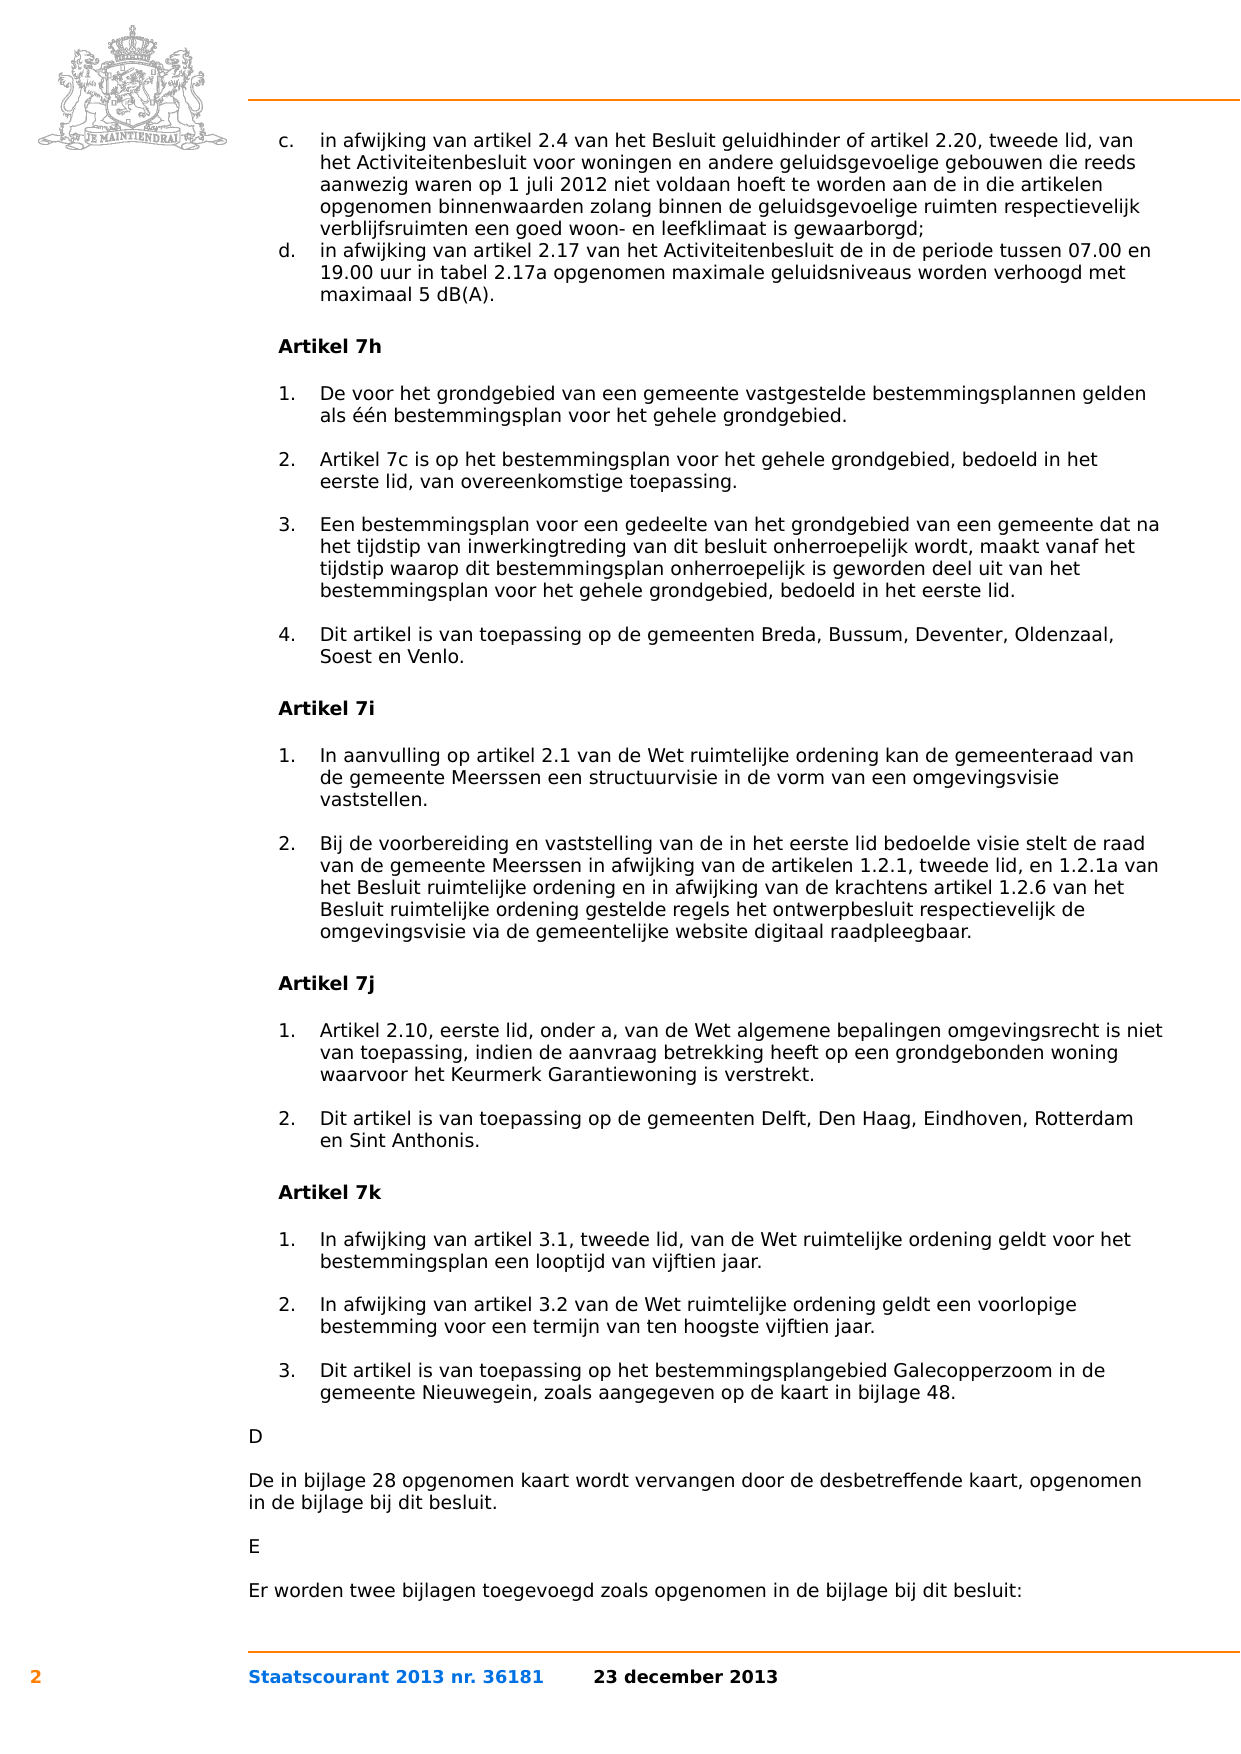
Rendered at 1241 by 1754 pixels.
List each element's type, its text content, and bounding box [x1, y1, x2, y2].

picture [38, 25, 227, 150]
subtitle Artikel 7i [278, 698, 1163, 720]
text Er worden twee bijlagen toegevoegd zoals opgenomen in de bijlage bij dit besluit: [248, 1579, 1163, 1602]
text 4. Dit artikel is van toepassing op de gemeenten Breda, Bussum, Deventer, Oldenzaal, Soest en Venlo. [278, 624, 1163, 668]
text 1. In aanvulling op artikel 2.1 van de Wet ruimtelijke ordening kan de gemeenteraad van de gemeente Meerssen een structuurvisie in de vorm van een omgevingsvisie vaststellen. [278, 745, 1163, 811]
text D [248, 1426, 1163, 1448]
text d. in afwijking van artikel 2.17 van het Activiteitenbesluit de in de periode tussen 07.00 en 19.00 uur in tabel 2.17a opgenomen maximale geluidsniveaus worden verhoogd met maximaal 5 dB(A). [278, 240, 1163, 306]
text 2. Dit artikel is van toepassing op de gemeenten Delft, Den Haag, Eindhoven, Rotterdam en Sint Anthonis. [278, 1108, 1163, 1152]
text 1. De voor het grondgebied van een gemeente vastgestelde bestemmingsplannen gelden als één bestemmingsplan voor het gehele grondgebied. [278, 383, 1163, 427]
text 3. Dit artikel is van toepassing op het bestemmingsplangebied Galecopperzoom in de gemeente Nieuwegein, zoals aangegeven op de kaart in bijlage 48. [278, 1360, 1163, 1404]
text 2. In afwijking van artikel 3.2 van de Wet ruimtelijke ordening geldt een voorlopige bestemming voor een termijn van ten hoogste vijftien jaar. [278, 1294, 1163, 1338]
text 3. Een bestemmingsplan voor een gedeelte van het grondgebied van een gemeente dat na het tijdstip van inwerkingtreding van dit besluit onherroepelijk wordt, maakt vanaf het tijdstip waarop dit bestemmingsplan onherroepelijk is geworden deel uit van het bestemmingsplan voor het gehele grondgebied, bedoeld in het eerste lid. [278, 514, 1163, 602]
text 1. Artikel 2.10, eerste lid, onder a, van de Wet algemene bepalingen omgevingsrecht is niet van toepassing, indien de aanvraag betrekking heeft op een grondgebonden woning waarvoor het Keurmerk Garantiewoning is verstrekt. [278, 1020, 1163, 1086]
text 2. Artikel 7c is op het bestemmingsplan voor het gehele grondgebied, bedoeld in het eerste lid, van overeenkomstige toepassing. [278, 448, 1163, 492]
text De in bijlage 28 opgenomen kaart wordt vervangen door de desbetreffende kaart, opgenomen in de bijlage bij dit besluit. [248, 1470, 1163, 1514]
subtitle Artikel 7j [278, 973, 1163, 995]
text 2. Bij de voorbereiding en vaststelling van de in het eerste lid bedoelde visie stelt de raad van de gemeente Meerssen in afwijking van de artikelen 1.2.1, tweede lid, en 1.2.1a van het Besluit ruimtelijke ordening en in afwijking van de krachtens artikel 1.2.6 van het Besluit ruimtelijke ordening gestelde regels het ontwerpbesluit respectievelijk de omgevingsvisie via de gemeentelijke website digitaal raadpleegbaar. [278, 833, 1163, 943]
subtitle Artikel 7h [278, 336, 1163, 358]
text 1. In afwijking van artikel 3.1, tweede lid, van de Wet ruimtelijke ordening geldt voor het bestemmingsplan een looptijd van vijftien jaar. [278, 1228, 1163, 1272]
text c. in afwijking van artikel 2.4 van het Besluit geluidhinder of artikel 2.20, tweede lid, van het Activiteitenbesluit voor woningen en andere geluidsgevoelige gebouwen die reeds aanwezig waren op 1 juli 2012 niet voldaan hoeft te worden aan de in die artikelen opgenomen binnenwaarden zolang binnen de geluidsgevoelige ruimten respectievelijk verblijfsruimten een goed woon- en leefklimaat is gewaarborgd; [278, 130, 1163, 240]
text E [248, 1536, 1163, 1558]
subtitle Artikel 7k [278, 1182, 1163, 1203]
